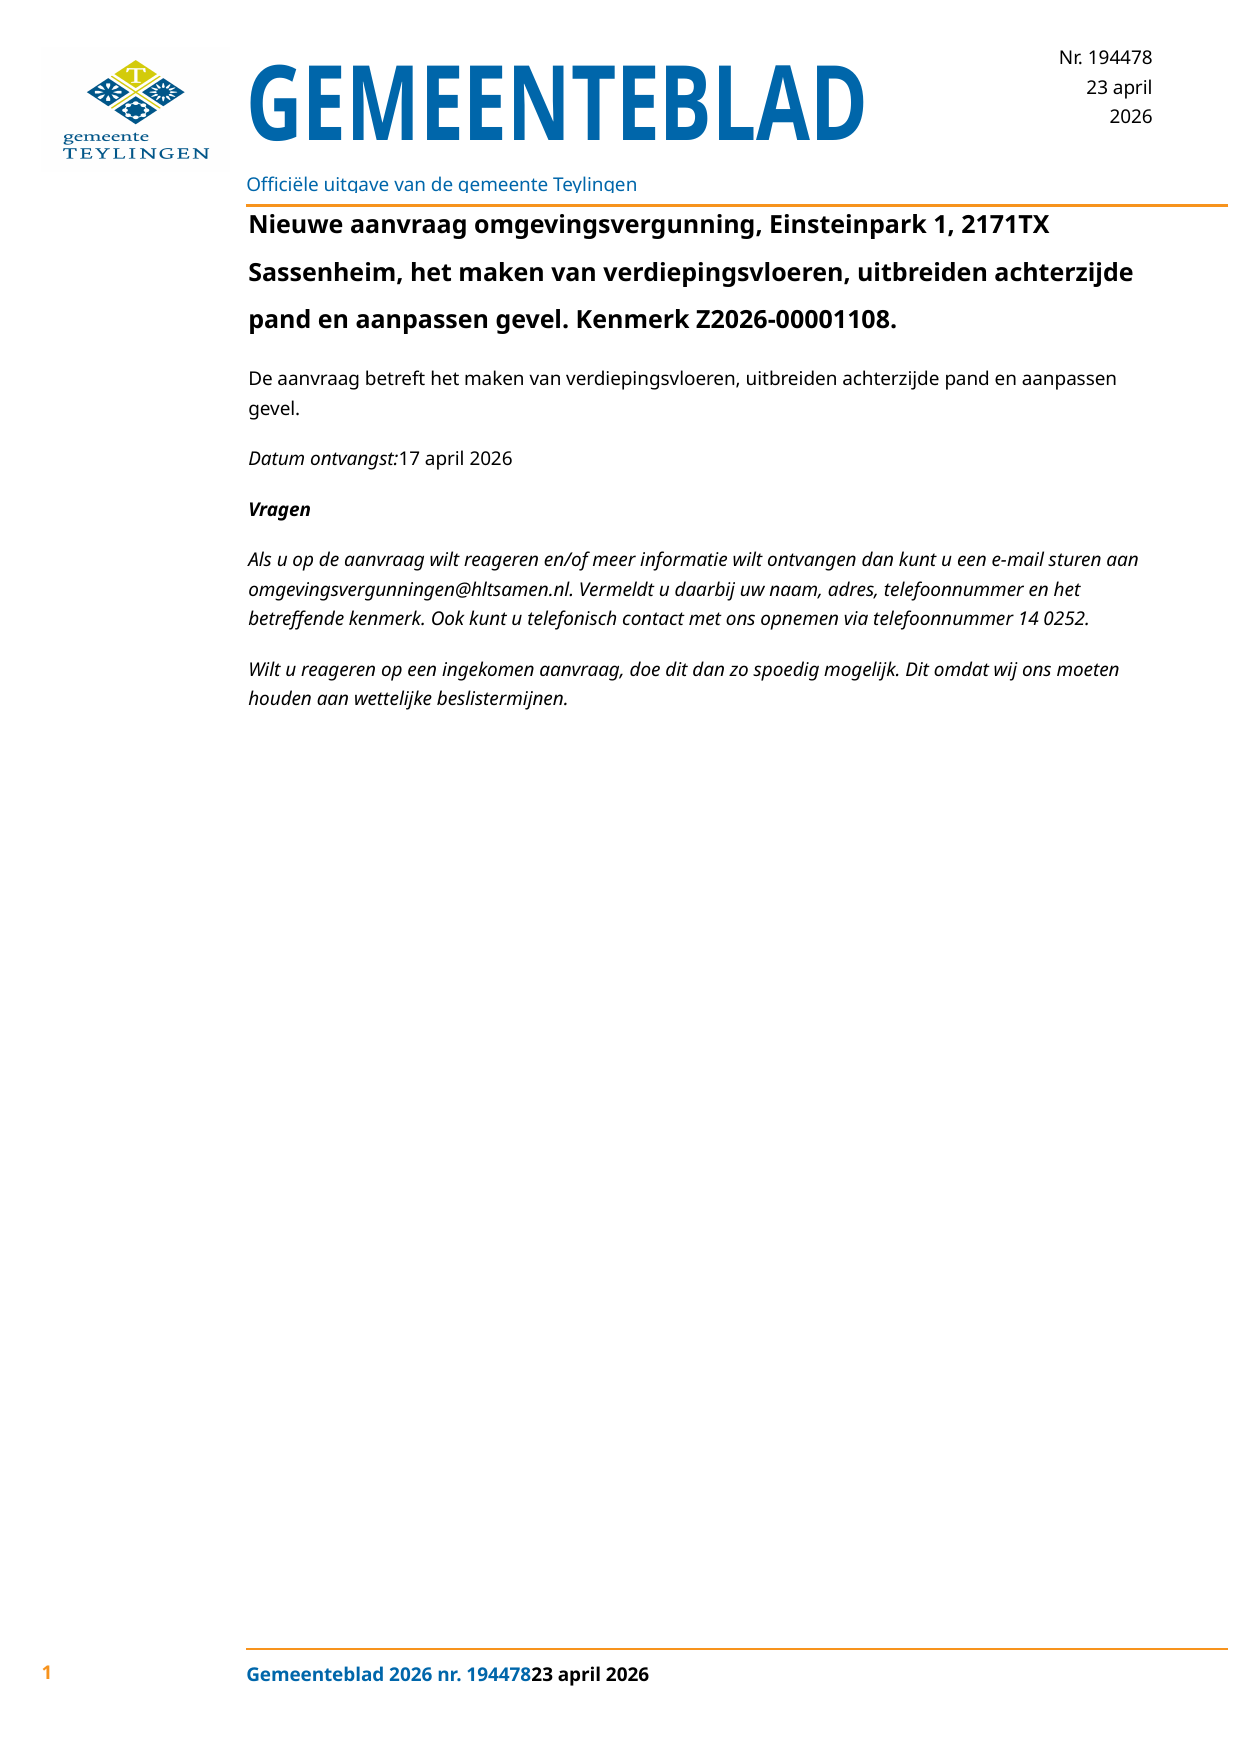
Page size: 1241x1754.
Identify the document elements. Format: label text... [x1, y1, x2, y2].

text De aanvraag betreft het maken van verdiepingsvloeren, uitbreiden achterzijde pand en aanpassen gevel. [248, 366, 1152, 421]
text Als u op de aanvraag wilt reageren en/of meer informatie wilt ontvangen dan kunt u een e-mail sturen aan omgevingsvergunningen@hltsamen.nl. Vermeldt u daarbij uw naam, adres, telefoonnummer en het betreffende kenmerk. Ook kunt u telefonisch contact met ons opnemen via telefoonnummer 14 0252. [248, 546, 1152, 631]
picture [41, 47, 231, 172]
text Nieuwe aanvraag omgevingsvergunning, Einsteinpark 1, 2171TX Sassenheim, het maken van verdiepingsvloeren, uitbreiden achterzijde pand en aanpassen gevel. Kenmerk Z2026-00001108. [248, 207, 1152, 336]
text Datum ontvangst:17 april 2026 [248, 446, 1152, 471]
text Vragen [248, 496, 1152, 522]
text Wilt u reageren op een ingekomen aanvraag, doe dit dan zo spoedig mogelijk. Dit omdat wij ons moeten houden aan wettelijke beslistermijnen. [248, 656, 1152, 711]
